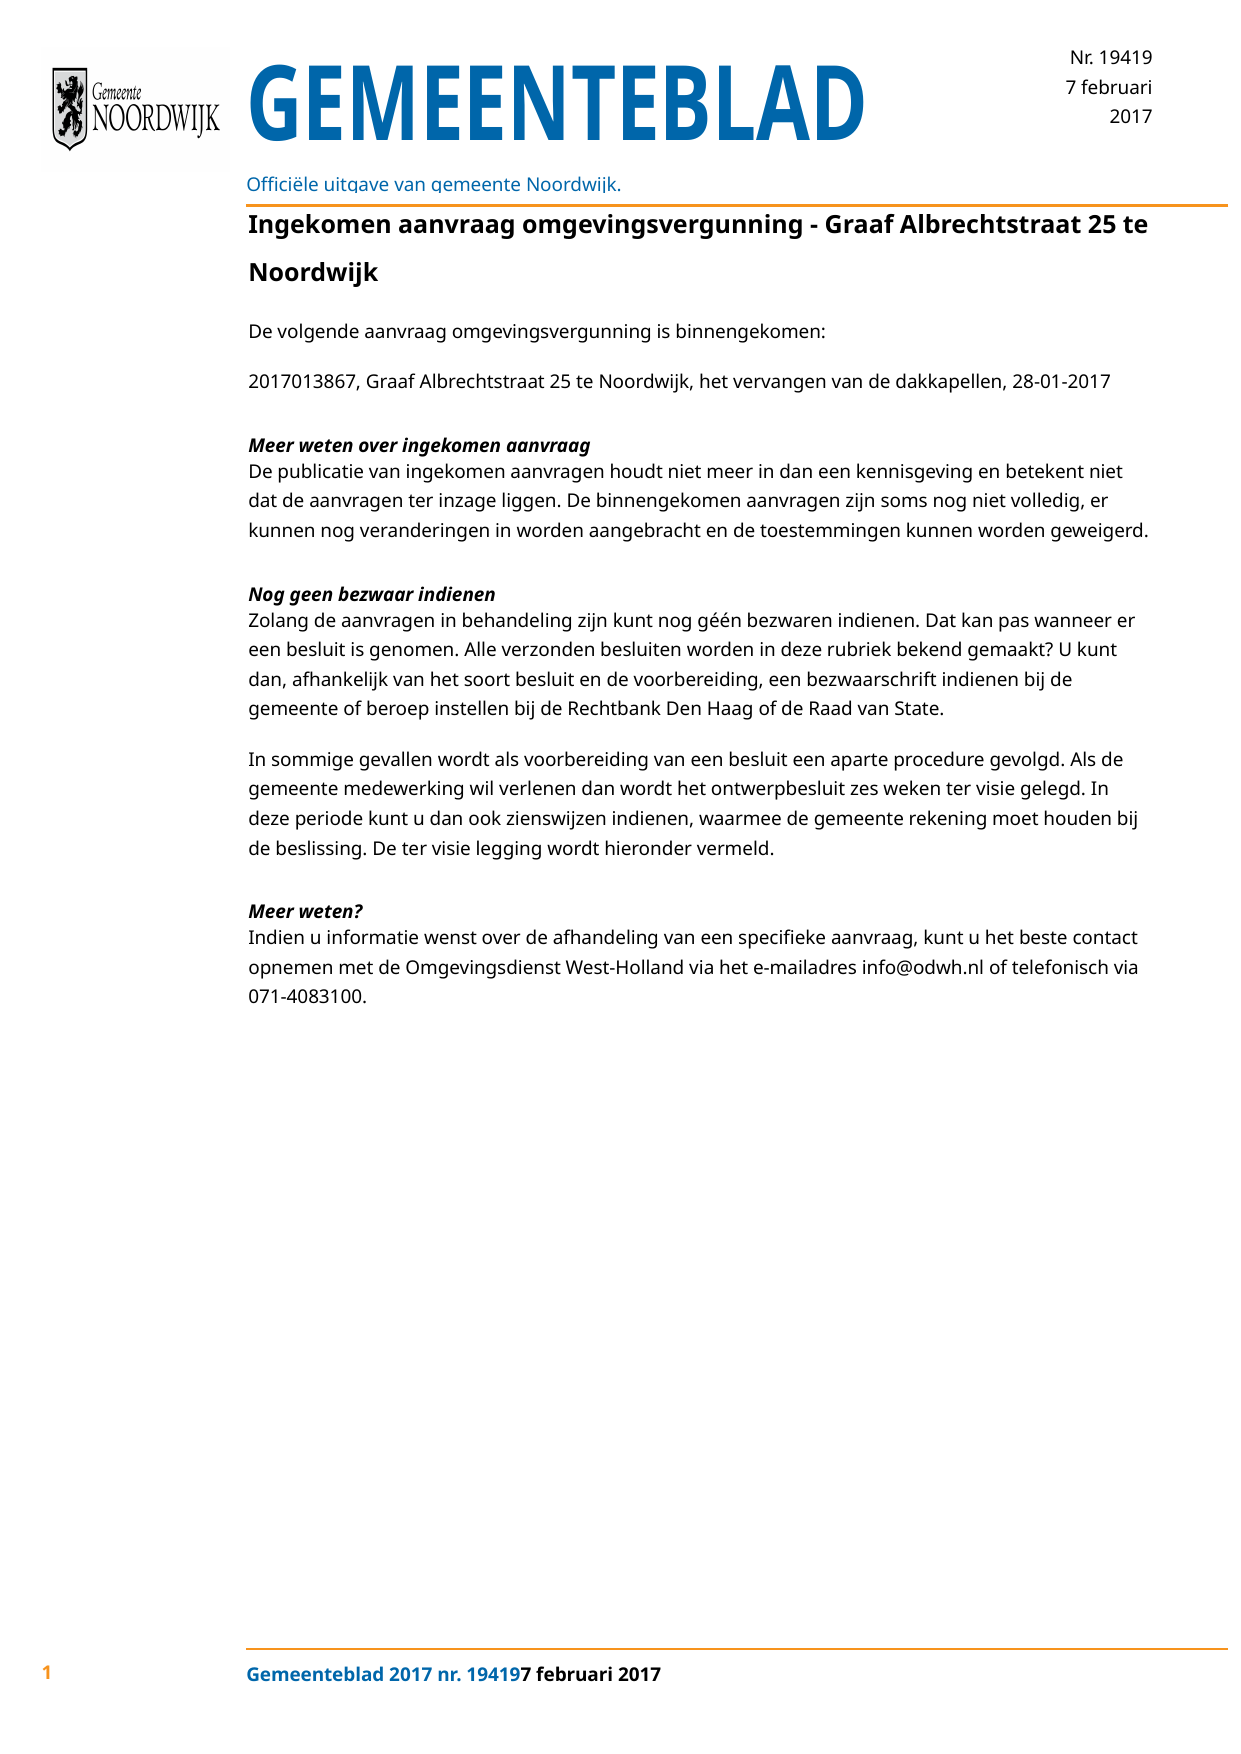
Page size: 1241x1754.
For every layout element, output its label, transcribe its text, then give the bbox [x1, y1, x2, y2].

picture [41, 47, 231, 172]
text In sommige gevallen wordt als voorbereiding van een besluit een aparte procedure gevolgd. Als de gemeente medewerking wil verlenen dan wordt het ontwerpbesluit zes weken ter visie gelegd. In deze periode kunt u dan ook zienswijzen indienen, waarmee de gemeente rekening moet houden bij de beslissing. De ter visie legging wordt hieronder vermeld. [248, 746, 1152, 861]
text Meer weten? [248, 899, 1152, 924]
text De volgende aanvraag omgevingsvergunning is binnengekomen: [248, 318, 1152, 344]
text Ingekomen aanvraag omgevingsvergunning - Graaf Albrechtstraat 25 te Noordwijk [248, 207, 1152, 288]
text Nog geen bezwaar indienen [248, 581, 1152, 607]
text Meer weten over ingekomen aanvraag [248, 432, 1152, 458]
text 2017013867, Graaf Albrechtstraat 25 te Noordwijk, het vervangen van de dakkapellen, 28-01-2017 [248, 368, 1152, 394]
text De publicatie van ingekomen aanvragen houdt niet meer in dan een kennisgeving en betekent niet dat de aanvragen ter inzage liggen. De binnengekomen aanvragen zijn soms nog niet volledig, er kunnen nog veranderingen in worden aangebracht en de toestemmingen kunnen worden geweigerd. [248, 458, 1152, 543]
text Zolang de aanvragen in behandeling zijn kunt nog géén bezwaren indienen. Dat kan pas wanneer er een besluit is genomen. Alle verzonden besluiten worden in deze rubriek bekend gemaakt? U kunt dan, afhankelijk van het soort besluit en de voorbereiding, een bezwaarschrift indienen bij de gemeente of beroep instellen bij de Rechtbank Den Haag of de Raad van State. [248, 607, 1152, 721]
text Indien u informatie wenst over de afhandeling van een specifieke aanvraag, kunt u het beste contact opnemen met de Omgevingsdienst West-Holland via het e-mailadres info@odwh.nl of telefonisch via 071-4083100. [248, 924, 1152, 1009]
